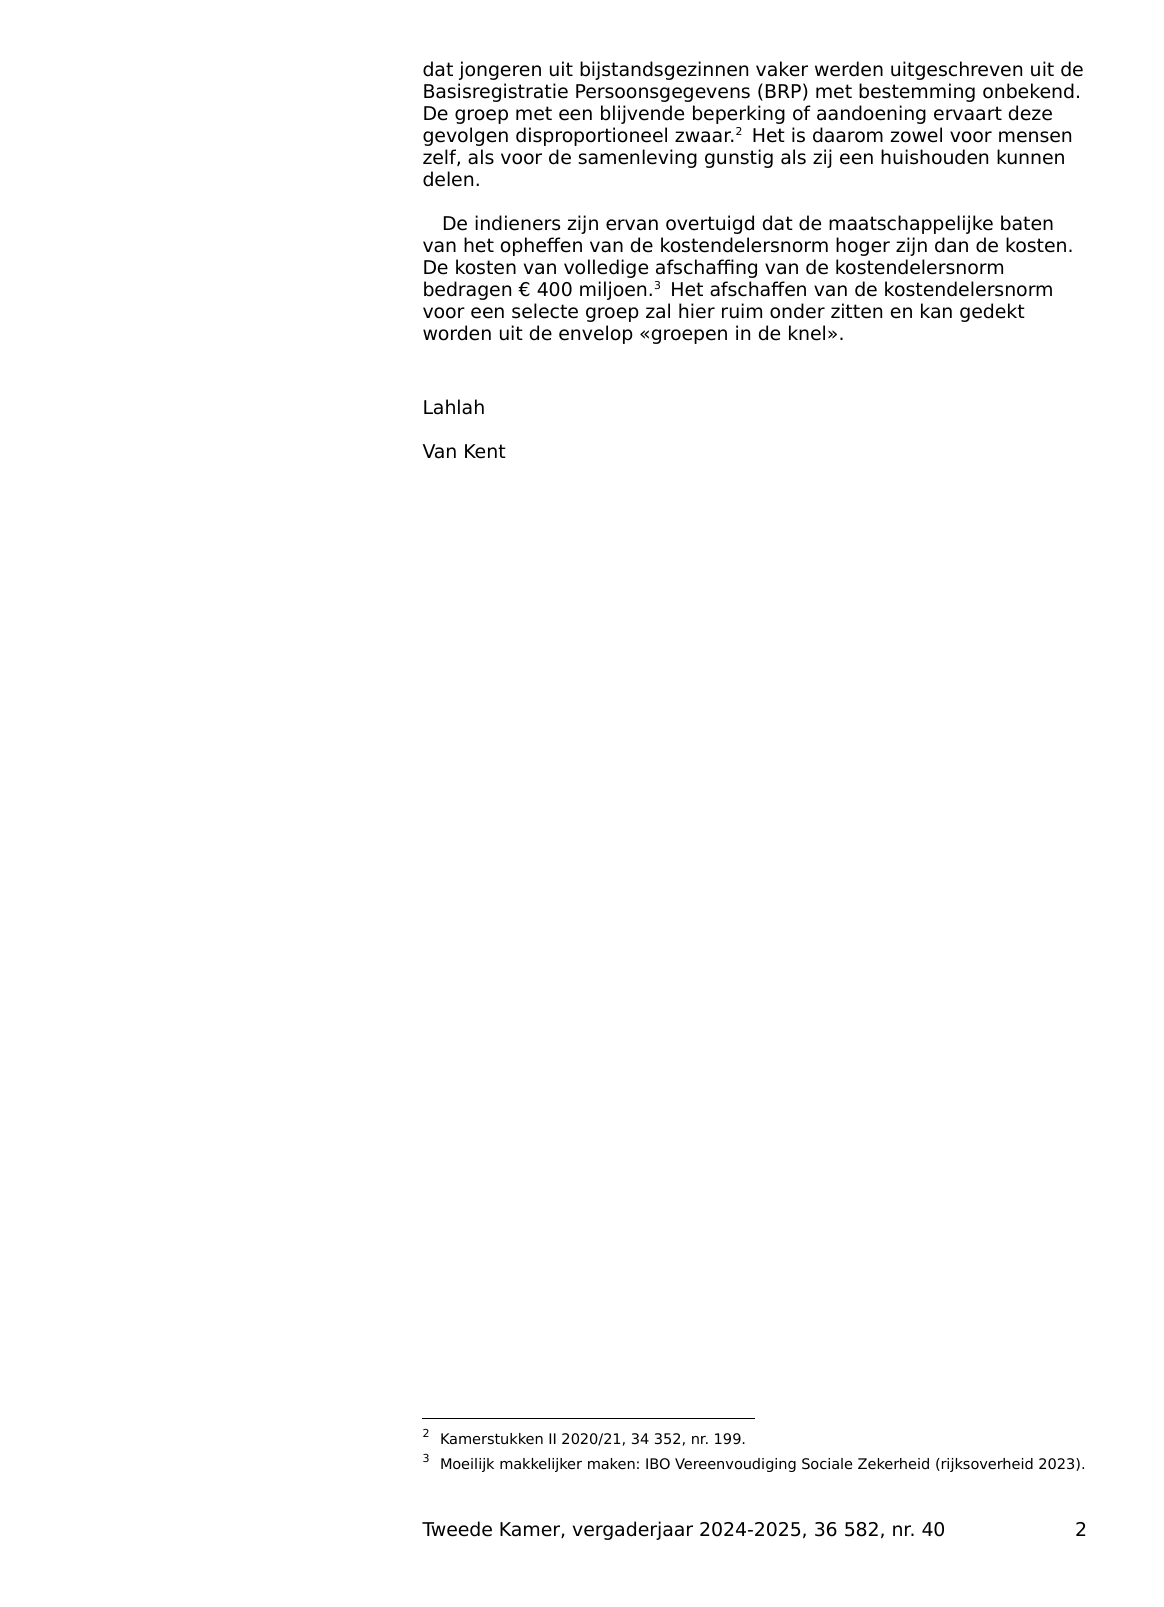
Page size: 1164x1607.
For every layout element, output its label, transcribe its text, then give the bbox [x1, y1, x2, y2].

text Kamerstukken II 2020/21, 34 352, nr. 199. [422, 1427, 1087, 1449]
text Lahlah Van Kent [422, 375, 1087, 463]
text Moeilijk makkelijker maken: IBO Vereenvoudiging Sociale Zekerheid (rijksoverheid 2023). [422, 1452, 1087, 1474]
text De indieners zijn ervan overtuigd dat de maatschappelijke baten van het opheffen van de kostendelersnorm hoger zijn dan de kosten. De kosten van volledige afschaffing van de kostendelersnorm bedragen € 400 miljoen. Het afschaffen van de kostendelersnorm voor een selecte groep zal hier ruim onder zitten en kan gedekt worden uit de envelop «groepen in de knel». [422, 213, 1087, 345]
text dat jongeren uit bijstandsgezinnen vaker werden uitgeschreven uit de Basisregistratie Persoonsgegevens (BRP) met bestemming onbekend. De groep met een blijvende beperking of aandoening ervaart deze gevolgen disproportioneel zwaar. Het is daarom zowel voor mensen zelf, als voor de samenleving gunstig als zij een huishouden kunnen delen. [422, 59, 1087, 191]
